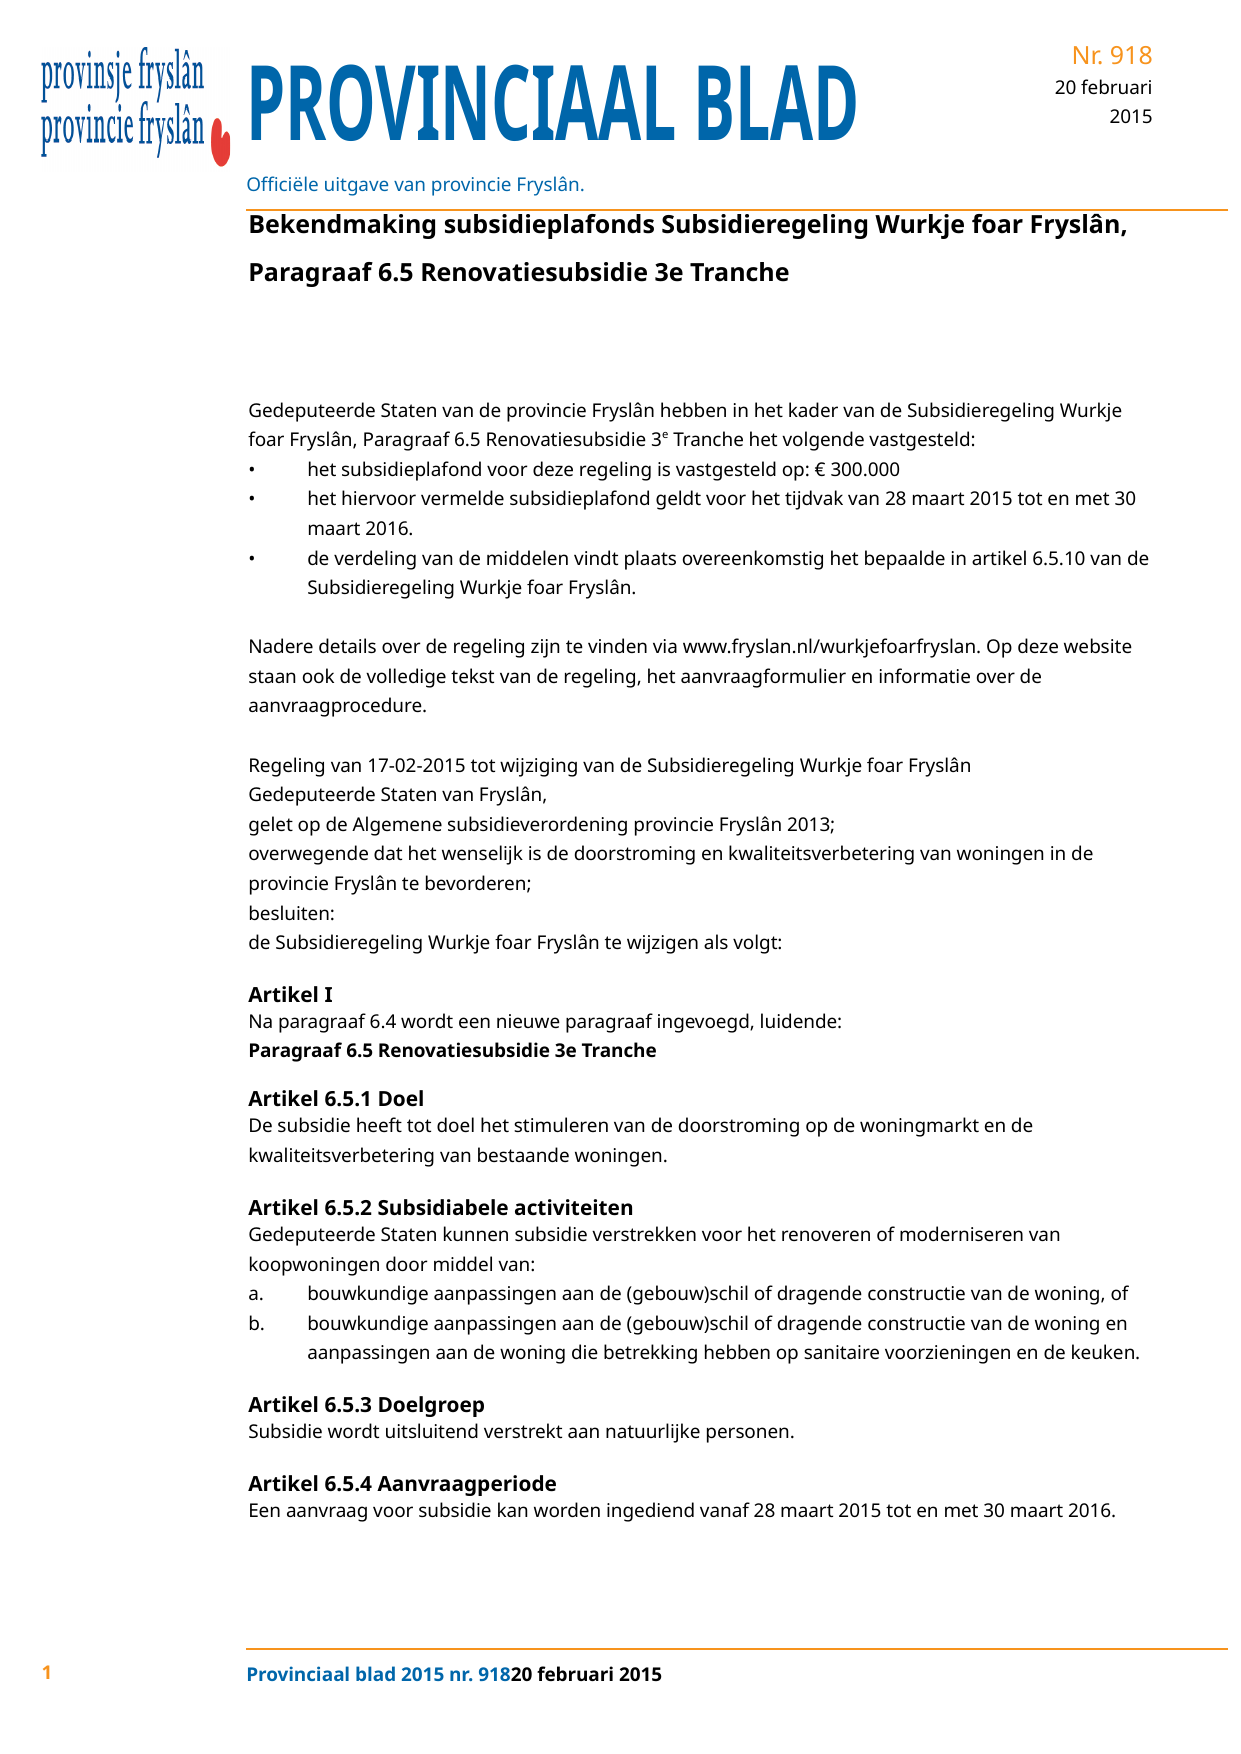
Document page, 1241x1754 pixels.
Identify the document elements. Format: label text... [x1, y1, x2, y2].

text Artikel I [248, 980, 1152, 1008]
text Nadere details over de regeling zijn te vinden via www.fryslan.nl/wurkjefoarfryslan. Op deze website staan ook de volledige tekst van de regeling, het aanvraagformulier en informatie over de aanvraagprocedure. [248, 633, 1152, 718]
text Gedeputeerde Staten van Fryslân, [248, 781, 1152, 807]
text Subsidie wordt uitsluitend verstrekt aan natuurlijke personen. [248, 1418, 1152, 1444]
list het hiervoor vermelde subsidieplafond geldt voor het tijdvak van 28 maart 2015 tot en met 30 maart 2016. [248, 486, 1152, 541]
text Artikel 6.5.3 Doelgroep [248, 1390, 1152, 1418]
text besluiten: [248, 900, 1152, 925]
picture [41, 47, 231, 172]
list bouwkundige aanpassingen aan de (gebouw)schil of dragende constructie van de woning en aanpassingen aan de woning die betrekking hebben op sanitaire voorzieningen en de keuken. [248, 1310, 1152, 1365]
text De subsidie heeft tot doel het stimuleren van de doorstroming op de woningmarkt en de kwaliteitsverbetering van bestaande woningen. [248, 1113, 1152, 1168]
text overwegende dat het wenselijk is de doorstroming en kwaliteitsverbetering van woningen in de provincie Fryslân te bevorderen; [248, 841, 1152, 896]
text Artikel 6.5.2 Subsidiabele activiteiten [248, 1193, 1152, 1221]
text Gedeputeerde Staten van de provincie Fryslân hebben in het kader van de Subsidieregeling Wurkje foar Fryslân, Paragraaf 6.5 Renovatiesubsidie 3e Tranche het volgende vastgesteld: [248, 397, 1152, 452]
text Na paragraaf 6.4 wordt een nieuwe paragraaf ingevoegd, luidende: [248, 1008, 1152, 1034]
text Paragraaf 6.5 Renovatiesubsidie 3e Tranche [248, 1038, 1152, 1063]
text Artikel 6.5.1 Doel [248, 1084, 1152, 1113]
text Gedeputeerde Staten kunnen subsidie verstrekken voor het renoveren of moderniseren van koopwoningen door middel van: [248, 1221, 1152, 1276]
text gelet op de Algemene subsidieverordening provincie Fryslân 2013; [248, 811, 1152, 837]
text Bekendmaking subsidieplafonds Subsidieregeling Wurkje foar Fryslân, Paragraaf 6.5 Renovatiesubsidie 3e Tranche [248, 211, 1152, 288]
text Een aanvraag voor subsidie kan worden ingediend vanaf 28 maart 2015 tot en met 30 maart 2016. [248, 1497, 1152, 1523]
list bouwkundige aanpassingen aan de (gebouw)schil of dragende constructie van de woning, of [248, 1280, 1152, 1306]
list het subsidieplafond voor deze regeling is vastgesteld op: € 300.000 [248, 456, 1152, 482]
text de Subsidieregeling Wurkje foar Fryslân te wijzigen als volgt: [248, 929, 1152, 955]
list de verdeling van de middelen vindt plaats overeenkomstig het bepaalde in artikel 6.5.10 van de Subsidieregeling Wurkje foar Fryslân. [248, 545, 1152, 600]
text Artikel 6.5.4 Aanvraagperiode [248, 1469, 1152, 1497]
text Regeling van 17-02-2015 tot wijziging van de Subsidieregeling Wurkje foar Fryslân [248, 752, 1152, 777]
